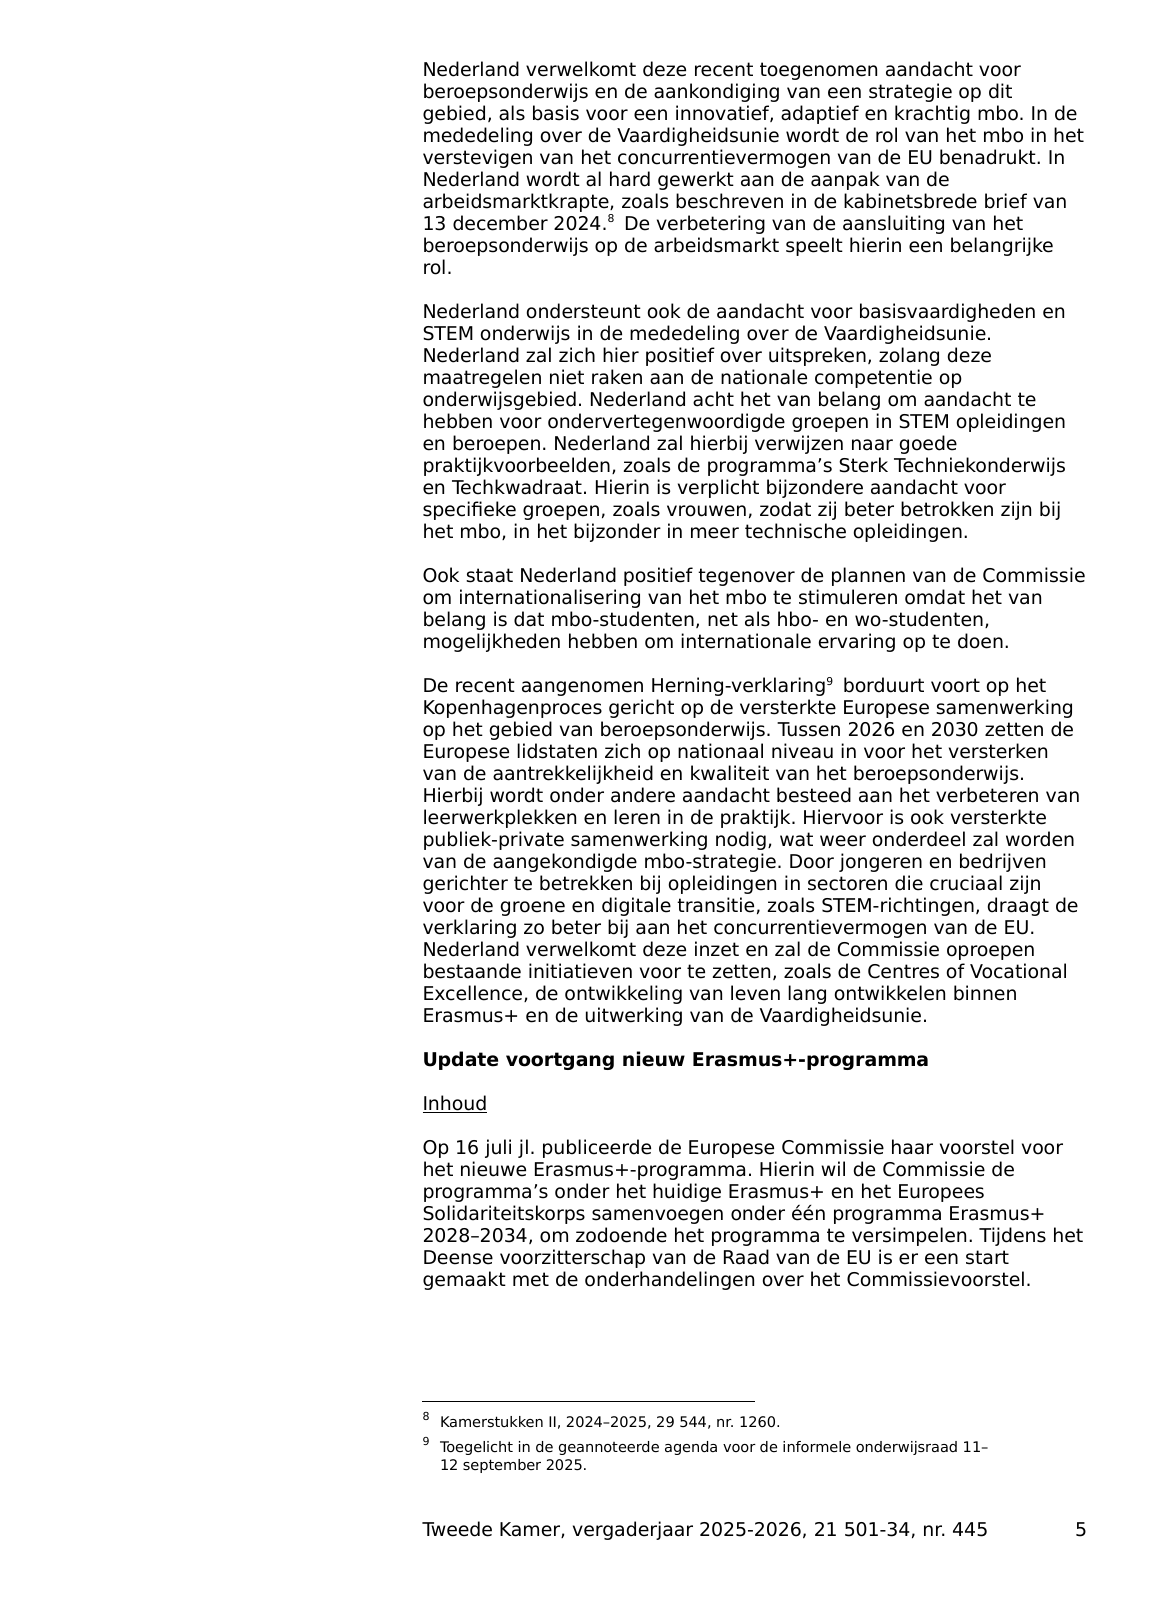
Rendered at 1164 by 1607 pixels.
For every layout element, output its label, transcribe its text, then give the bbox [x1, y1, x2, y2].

text Nederland verwelkomt deze recent toegenomen aandacht voor beroepsonderwijs en de aankondiging van een strategie op dit gebied, als basis voor een innovatief, adaptief en krachtig mbo. In de mededeling over de Vaardigheidsunie wordt de rol van het mbo in het verstevigen van het concurrentievermogen van de EU benadrukt. In Nederland wordt al hard gewerkt aan de aanpak van de arbeidsmarktkrapte, zoals beschreven in de kabinetsbrede brief van 13 december 2024. De verbetering van de aansluiting van het beroepsonderwijs op de arbeidsmarkt speelt hierin een belangrijke rol. [422, 59, 1087, 279]
text De recent aangenomen Herning-verklaring borduurt voort op het Kopenhagenproces gericht op de versterkte Europese samenwerking op het gebied van beroepsonderwijs. Tussen 2026 en 2030 zetten de Europese lidstaten zich op nationaal niveau in voor het versterken van de aantrekkelijkheid en kwaliteit van het beroepsonderwijs. Hierbij wordt onder andere aandacht besteed aan het verbeteren van leerwerkplekken en leren in de praktijk. Hiervoor is ook versterkte publiek-private samenwerking nodig, wat weer onderdeel zal worden van de aangekondigde mbo-strategie. Door jongeren en bedrijven gerichter te betrekken bij opleidingen in sectoren die cruciaal zijn voor de groene en digitale transitie, zoals STEM-richtingen, draagt de verklaring zo beter bij aan het concurrentievermogen van de EU. Nederland verwelkomt deze inzet en zal de Commissie oproepen bestaande initiatieven voor te zetten, zoals de Centres of Vocational Excellence, de ontwikkeling van leven lang ontwikkelen binnen Erasmus+ en de uitwerking van de Vaardigheidsunie. [422, 675, 1087, 1027]
subtitle Update voortgang nieuw Erasmus+-programma [422, 1049, 1087, 1071]
text Ook staat Nederland positief tegenover de plannen van de Commissie om internationalisering van het mbo te stimuleren omdat het van belang is dat mbo-studenten, net als hbo- en wo-studenten, mogelijkheden hebben om internationale ervaring op te doen. [422, 565, 1087, 653]
text Toegelicht in de geannoteerde agenda voor de informele onderwijsraad 11–12 september 2025. [422, 1435, 1087, 1474]
text Kamerstukken II, 2024–2025, 29 544, nr. 1260. [422, 1410, 1087, 1432]
text Nederland ondersteunt ook de aandacht voor basisvaardigheden en STEM onderwijs in de mededeling over de Vaardigheidsunie. Nederland zal zich hier positief over uitspreken, zolang deze maatregelen niet raken aan de nationale competentie op onderwijsgebied. Nederland acht het van belang om aandacht te hebben voor ondervertegenwoordigde groepen in STEM opleidingen en beroepen. Nederland zal hierbij verwijzen naar goede praktijkvoorbeelden, zoals de programma’s Sterk Techniekonderwijs en Techkwadraat. Hierin is verplicht bijzondere aandacht voor specifieke groepen, zoals vrouwen, zodat zij beter betrokken zijn bij het mbo, in het bijzonder in meer technische opleidingen. [422, 301, 1087, 543]
subtitle Inhoud [422, 1093, 1087, 1115]
text Op 16 juli jl. publiceerde de Europese Commissie haar voorstel voor het nieuwe Erasmus+-programma. Hierin wil de Commissie de programma’s onder het huidige Erasmus+ en het Europees Solidariteitskorps samenvoegen onder één programma Erasmus+ 2028–2034, om zodoende het programma te versimpelen. Tijdens het Deense voorzitterschap van de Raad van de EU is er een start gemaakt met de onderhandelingen over het Commissievoorstel. [422, 1137, 1087, 1291]
